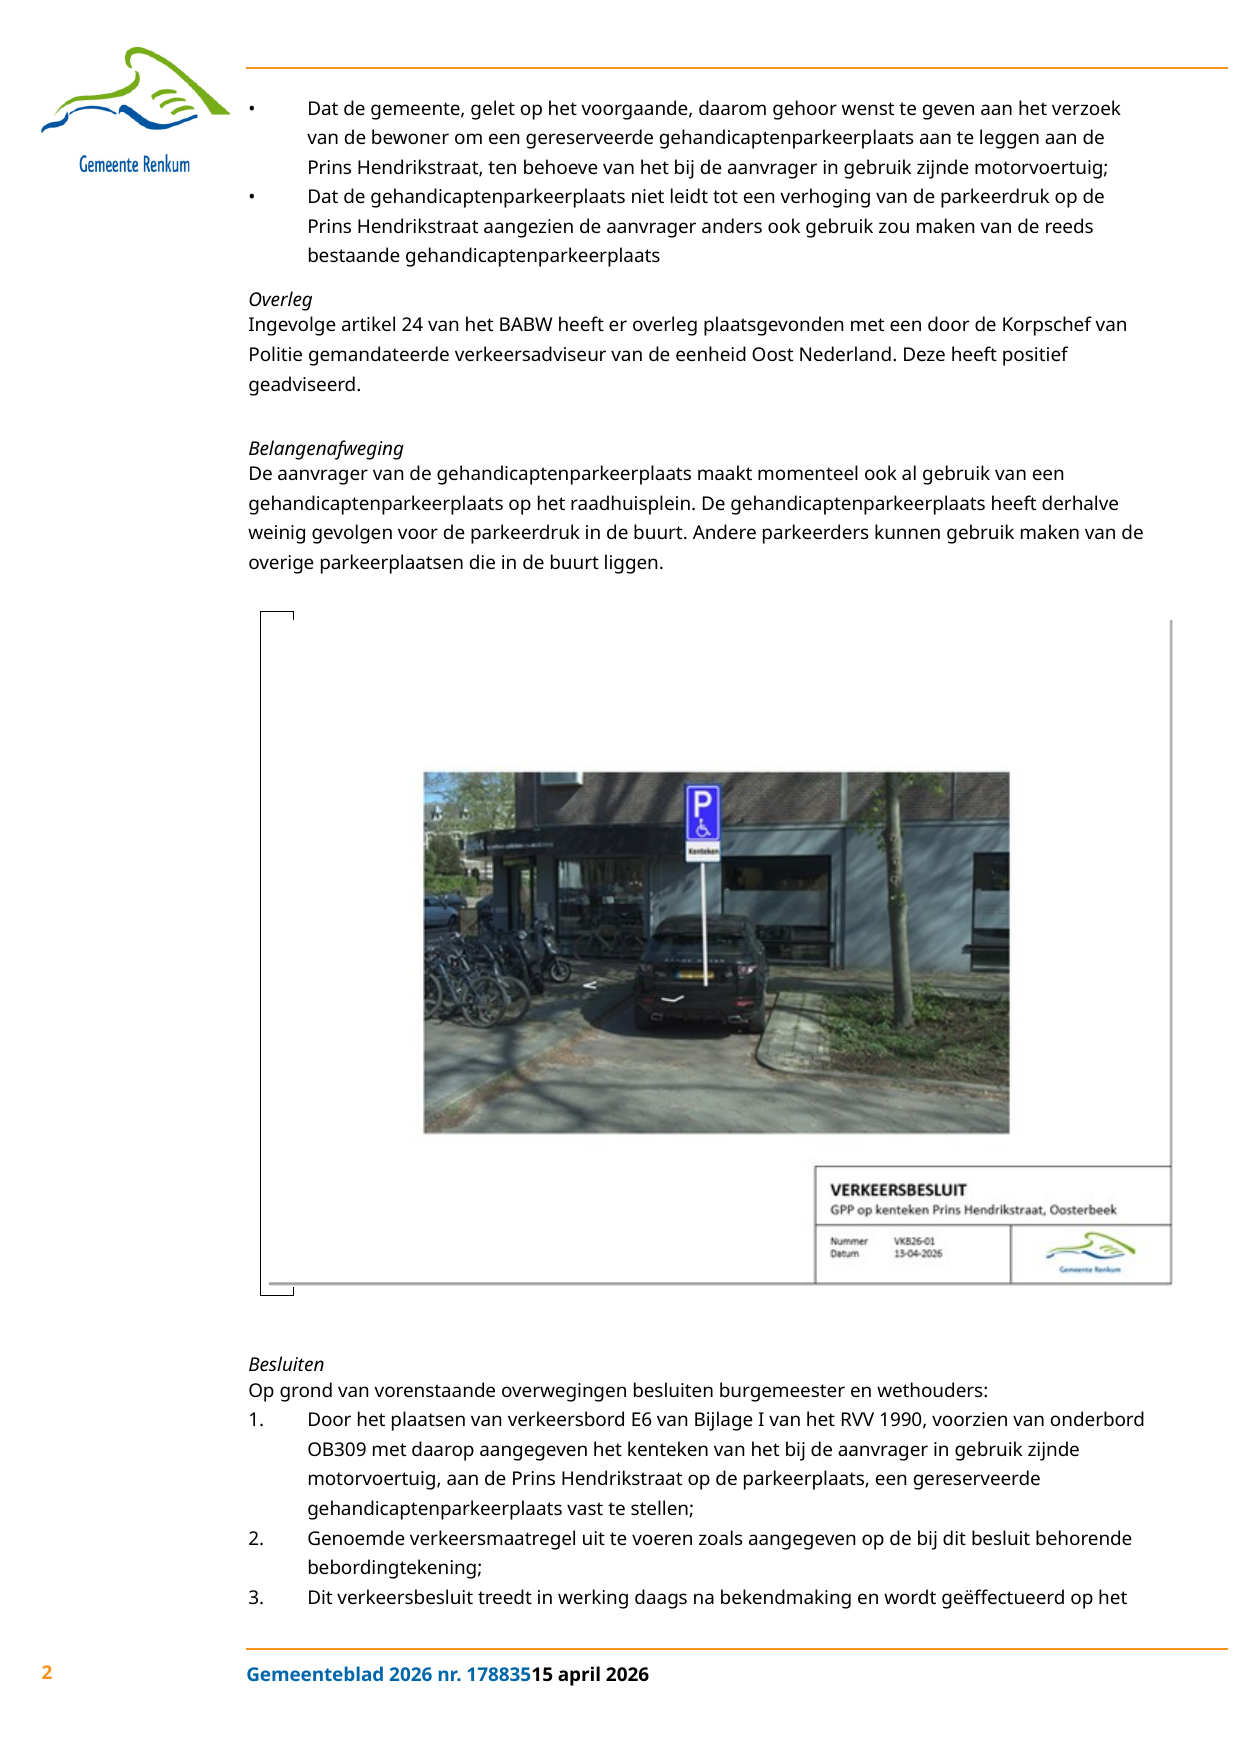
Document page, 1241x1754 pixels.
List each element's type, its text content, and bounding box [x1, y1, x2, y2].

text Belangenafweging [248, 435, 1152, 460]
picture [268, 620, 1173, 1287]
list Door het plaatsen van verkeersbord E6 van Bijlage I van het RVV 1990, voorzien van onderbord OB309 met daarop aangegeven het kenteken van het bij de aanvrager in gebruik zijnde motorvoertuig, aan de Prins Hendrikstraat op de parkeerplaats, een gereserveerde gehandicaptenparkeerplaats vast te stellen; [248, 1406, 1152, 1521]
text Besluiten [248, 1351, 1152, 1377]
list Dat de gehandicaptenparkeerplaats niet leidt tot een verhoging van de parkeerdruk op de Prins Hendrikstraat aangezien de aanvrager anders ook gebruik zou maken van de reeds bestaande gehandicaptenparkeerplaats [248, 183, 1152, 268]
text Ingevolge artikel 24 van het BABW heeft er overleg plaatsgevonden met een door de Korpschef van Politie gemandateerde verkeersadviseur van de eenheid Oost Nederland. Deze heeft positief geadviseerd. [248, 312, 1152, 396]
text Overleg [248, 286, 1152, 312]
list Dat de gemeente, gelet op het voorgaande, daarom gehoor wenst te geven aan het verzoek van de bewoner om een gereserveerde gehandicaptenparkeerplaats aan te leggen aan de Prins Hendrikstraat, ten behoeve van het bij de aanvrager in gebruik zijnde motorvoertuig; [248, 95, 1152, 180]
text De aanvrager van de gehandicaptenparkeerplaats maakt momenteel ook al gebruik van een gehandicaptenparkeerplaats op het raadhuisplein. De gehandicaptenparkeerplaats heeft derhalve weinig gevolgen voor de parkeerdruk in de buurt. Andere parkeerders kunnen gebruik maken van de overige parkeerplaatsen die in de buurt liggen. [248, 460, 1152, 575]
picture [41, 47, 231, 172]
list Genoemde verkeersmaatregel uit te voeren zoals aangegeven op de bij dit besluit behorende bebordingtekening; [248, 1525, 1152, 1580]
text Op grond van vorenstaande overwegingen besluiten burgemeester en wethouders: [248, 1377, 1152, 1403]
list Dit verkeersbesluit treedt in werking daags na bekendmaking en wordt geëffectueerd op het [248, 1584, 1152, 1610]
